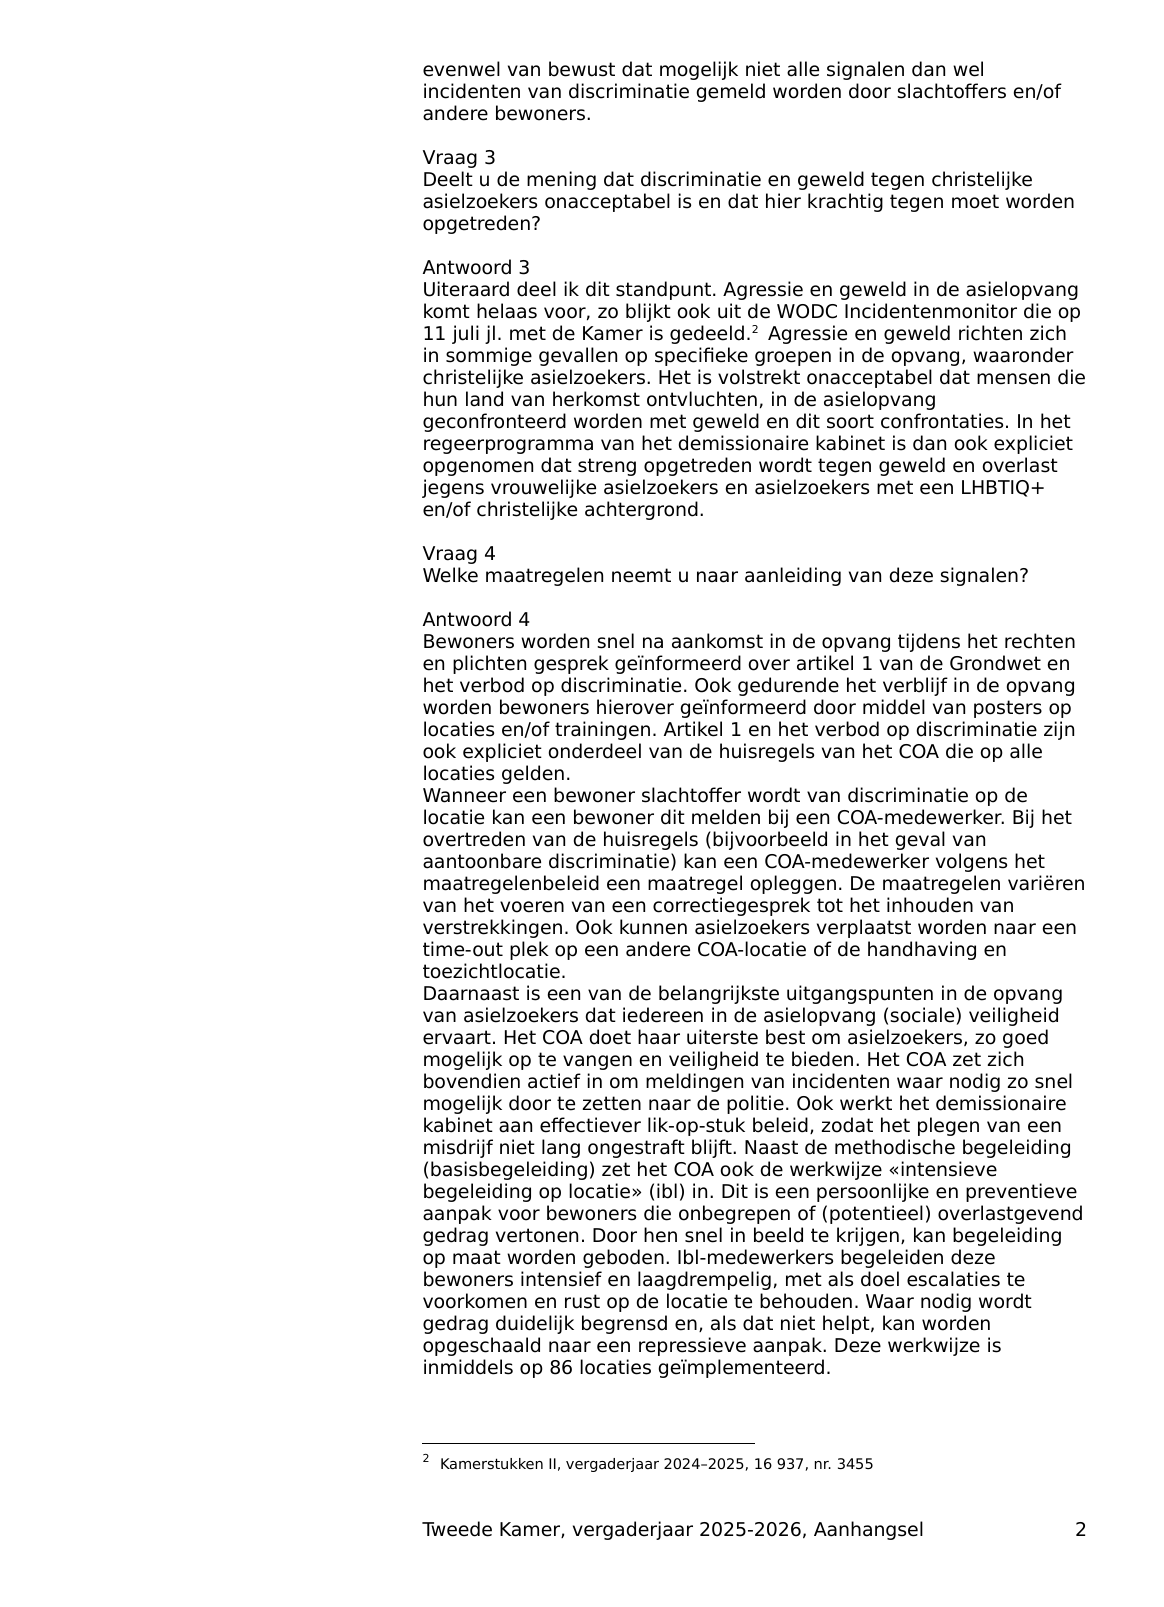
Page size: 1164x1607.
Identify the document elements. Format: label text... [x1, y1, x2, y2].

text Kamerstukken II, vergaderjaar 2024–2025, 16 937, nr. 3455 [422, 1452, 1087, 1474]
text Vraag 4 [422, 543, 1087, 565]
text Antwoord 4 [422, 609, 1087, 631]
text Wanneer een bewoner slachtoffer wordt van discriminatie op de locatie kan een bewoner dit melden bij een COA-medewerker. Bij het overtreden van de huisregels (bijvoorbeeld in het geval van aantoonbare discriminatie) kan een COA-medewerker volgens het maatregelenbeleid een maatregel opleggen. De maatregelen variëren van het voeren van een correctiegesprek tot het inhouden van verstrekkingen. Ook kunnen asielzoekers verplaatst worden naar een time-out plek op een andere COA-locatie of de handhaving en toezichtlocatie. [422, 785, 1087, 983]
text Uiteraard deel ik dit standpunt. Agressie en geweld in de asielopvang komt helaas voor, zo blijkt ook uit de WODC Incidentenmonitor die op 11 juli jl. met de Kamer is gedeeld. Agressie en geweld richten zich in sommige gevallen op specifieke groepen in de opvang, waaronder christelijke asielzoekers. Het is volstrekt onacceptabel dat mensen die hun land van herkomst ontvluchten, in de asielopvang geconfronteerd worden met geweld en dit soort confrontaties. In het regeerprogramma van het demissionaire kabinet is dan ook expliciet opgenomen dat streng opgetreden wordt tegen geweld en overlast jegens vrouwelijke asielzoekers en asielzoekers met een LHBTIQ+ en/of christelijke achtergrond. [422, 279, 1087, 521]
text evenwel van bewust dat mogelijk niet alle signalen dan wel incidenten van discriminatie gemeld worden door slachtoffers en/of andere bewoners. [422, 59, 1087, 125]
text Daarnaast is een van de belangrijkste uitgangspunten in de opvang van asielzoekers dat iedereen in de asielopvang (sociale) veiligheid ervaart. Het COA doet haar uiterste best om asielzoekers, zo goed mogelijk op te vangen en veiligheid te bieden. Het COA zet zich bovendien actief in om meldingen van incidenten waar nodig zo snel mogelijk door te zetten naar de politie. Ook werkt het demissionaire kabinet aan effectiever lik-op-stuk beleid, zodat het plegen van een misdrijf niet lang ongestraft blijft. Naast de methodische begeleiding (basisbegeleiding) zet het COA ook de werkwijze «intensieve begeleiding op locatie» (ibl) in. Dit is een persoonlijke en preventieve aanpak voor bewoners die onbegrepen of (potentieel) overlastgevend gedrag vertonen. Door hen snel in beeld te krijgen, kan begeleiding op maat worden geboden. Ibl-medewerkers begeleiden deze bewoners intensief en laagdrempelig, met als doel escalaties te voorkomen en rust op de locatie te behouden. Waar nodig wordt gedrag duidelijk begrensd en, als dat niet helpt, kan worden opgeschaald naar een repressieve aanpak. Deze werkwijze is inmiddels op 86 locaties geïmplementeerd. [422, 983, 1087, 1379]
text Bewoners worden snel na aankomst in de opvang tijdens het rechten en plichten gesprek geïnformeerd over artikel 1 van de Grondwet en het verbod op discriminatie. Ook gedurende het verblijf in de opvang worden bewoners hierover geïnformeerd door middel van posters op locaties en/of trainingen. Artikel 1 en het verbod op discriminatie zijn ook expliciet onderdeel van de huisregels van het COA die op alle locaties gelden. [422, 631, 1087, 785]
text Vraag 3 [422, 147, 1087, 169]
text Antwoord 3 [422, 257, 1087, 279]
text Deelt u de mening dat discriminatie en geweld tegen christelijke asielzoekers onacceptabel is en dat hier krachtig tegen moet worden opgetreden? [422, 169, 1087, 235]
text Welke maatregelen neemt u naar aanleiding van deze signalen? [422, 565, 1087, 587]
